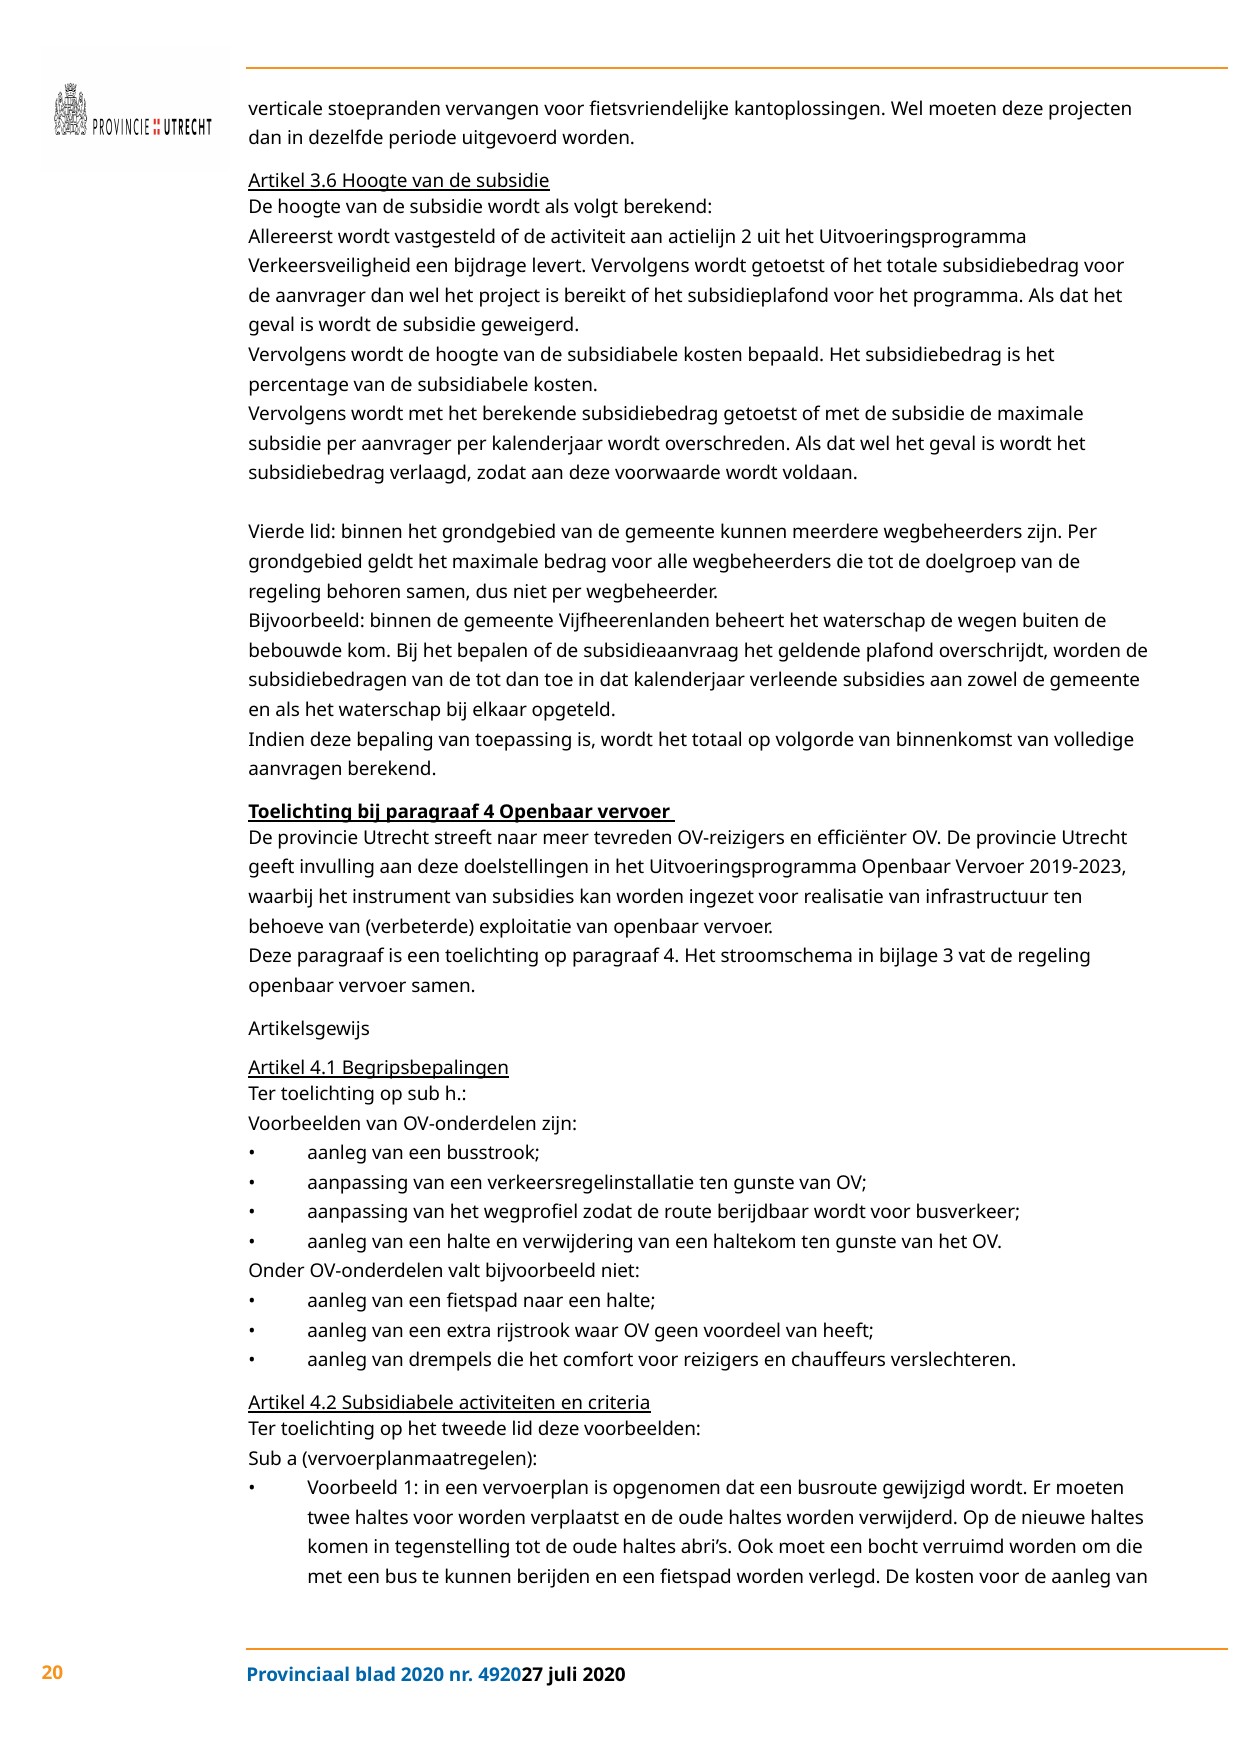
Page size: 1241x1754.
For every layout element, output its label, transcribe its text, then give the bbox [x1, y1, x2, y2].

list aanleg van drempels die het comfort voor reizigers en chauffeurs verslechteren. [248, 1346, 1152, 1372]
text verticale stoepranden vervangen voor fietsvriendelijke kantoplossingen. Wel moeten deze projecten dan in dezelfde periode uitgevoerd worden. [248, 95, 1152, 150]
text De provincie Utrecht streeft naar meer tevreden OV-reizigers en efficiënter OV. De provincie Utrecht geeft invulling aan deze doelstellingen in het Uitvoeringsprogramma Openbaar Vervoer 2019-2023, waarbij het instrument van subsidies kan worden ingezet voor realisatie van infrastructuur ten behoeve van (verbeterde) exploitatie van openbaar vervoer. [248, 824, 1152, 939]
list aanleg van een fietspad naar een halte; [248, 1287, 1152, 1313]
text Indien deze bepaling van toepassing is, wordt het totaal op volgorde van binnenkomst van volledige aanvragen berekend. [248, 726, 1152, 781]
text Artikel 4.1 Begripsbepalingen [248, 1054, 1152, 1080]
text Onder OV-onderdelen valt bijvoorbeeld niet: [248, 1258, 1152, 1283]
picture [41, 47, 231, 172]
text Ter toelichting op het tweede lid deze voorbeelden: [248, 1415, 1152, 1441]
text De hoogte van de subsidie wordt als volgt berekend: [248, 193, 1152, 219]
text Artikelsgewijs [248, 1015, 1152, 1041]
list aanleg van een halte en verwijdering van een haltekom ten gunste van het OV. [248, 1228, 1152, 1254]
text Artikel 3.6 Hoogte van de subsidie [248, 167, 1152, 193]
text Artikel 4.2 Subsidiabele activiteiten en criteria [248, 1389, 1152, 1415]
list aanpassing van het wegprofiel zodat de route berijdbaar wordt voor busverkeer; [248, 1198, 1152, 1224]
text Allereerst wordt vastgesteld of de activiteit aan actielijn 2 uit het Uitvoeringsprogramma Verkeersveiligheid een bijdrage levert. Vervolgens wordt getoetst of het totale subsidiebedrag voor de aanvrager dan wel het project is bereikt of het subsidieplafond voor het programma. Als dat het geval is wordt de subsidie geweigerd. [248, 223, 1152, 337]
text Sub a (vervoerplanmaatregelen): [248, 1445, 1152, 1471]
list aanpassing van een verkeersregelinstallatie ten gunste van OV; [248, 1169, 1152, 1195]
text Toelichting bij paragraaf 4 Openbaar vervoer [248, 798, 1152, 824]
list Voorbeeld 1: in een vervoerplan is opgenomen dat een busroute gewijzigd wordt. Er moeten twee haltes voor worden verplaatst en de oude haltes worden verwijderd. Op de nieuwe haltes komen in tegenstelling tot de oude haltes abri’s. Ook moet een bocht verruimd worden om die met een bus te kunnen berijden en een fietspad worden verlegd. De kosten voor de aanleg van [248, 1474, 1152, 1589]
text Vierde lid: binnen het grondgebied van de gemeente kunnen meerdere wegbeheerders zijn. Per grondgebied geldt het maximale bedrag voor alle wegbeheerders die tot de doelgroep van de regeling behoren samen, dus niet per wegbeheerder. [248, 519, 1152, 603]
text Deze paragraaf is een toelichting op paragraaf 4. Het stroomschema in bijlage 3 vat de regeling openbaar vervoer samen. [248, 942, 1152, 998]
text Bijvoorbeeld: binnen de gemeente Vijfheerenlanden beheert het waterschap de wegen buiten de bebouwde kom. Bij het bepalen of de subsidieaanvraag het geldende plafond overschrijdt, worden de subsidiebedragen van de tot dan toe in dat kalenderjaar verleende subsidies aan zowel de gemeente en als het waterschap bij elkaar opgeteld. [248, 607, 1152, 722]
list aanleg van een busstrook; [248, 1139, 1152, 1165]
text Vervolgens wordt met het berekende subsidiebedrag getoetst of met de subsidie de maximale subsidie per aanvrager per kalenderjaar wordt overschreden. Als dat wel het geval is wordt het subsidiebedrag verlaagd, zodat aan deze voorwaarde wordt voldaan. [248, 400, 1152, 485]
list aanleg van een extra rijstrook waar OV geen voordeel van heeft; [248, 1317, 1152, 1343]
text Vervolgens wordt de hoogte van de subsidiabele kosten bepaald. Het subsidiebedrag is het percentage van de subsidiabele kosten. [248, 341, 1152, 396]
text Ter toelichting op sub h.: [248, 1080, 1152, 1106]
text Voorbeelden van OV-onderdelen zijn: [248, 1110, 1152, 1136]
